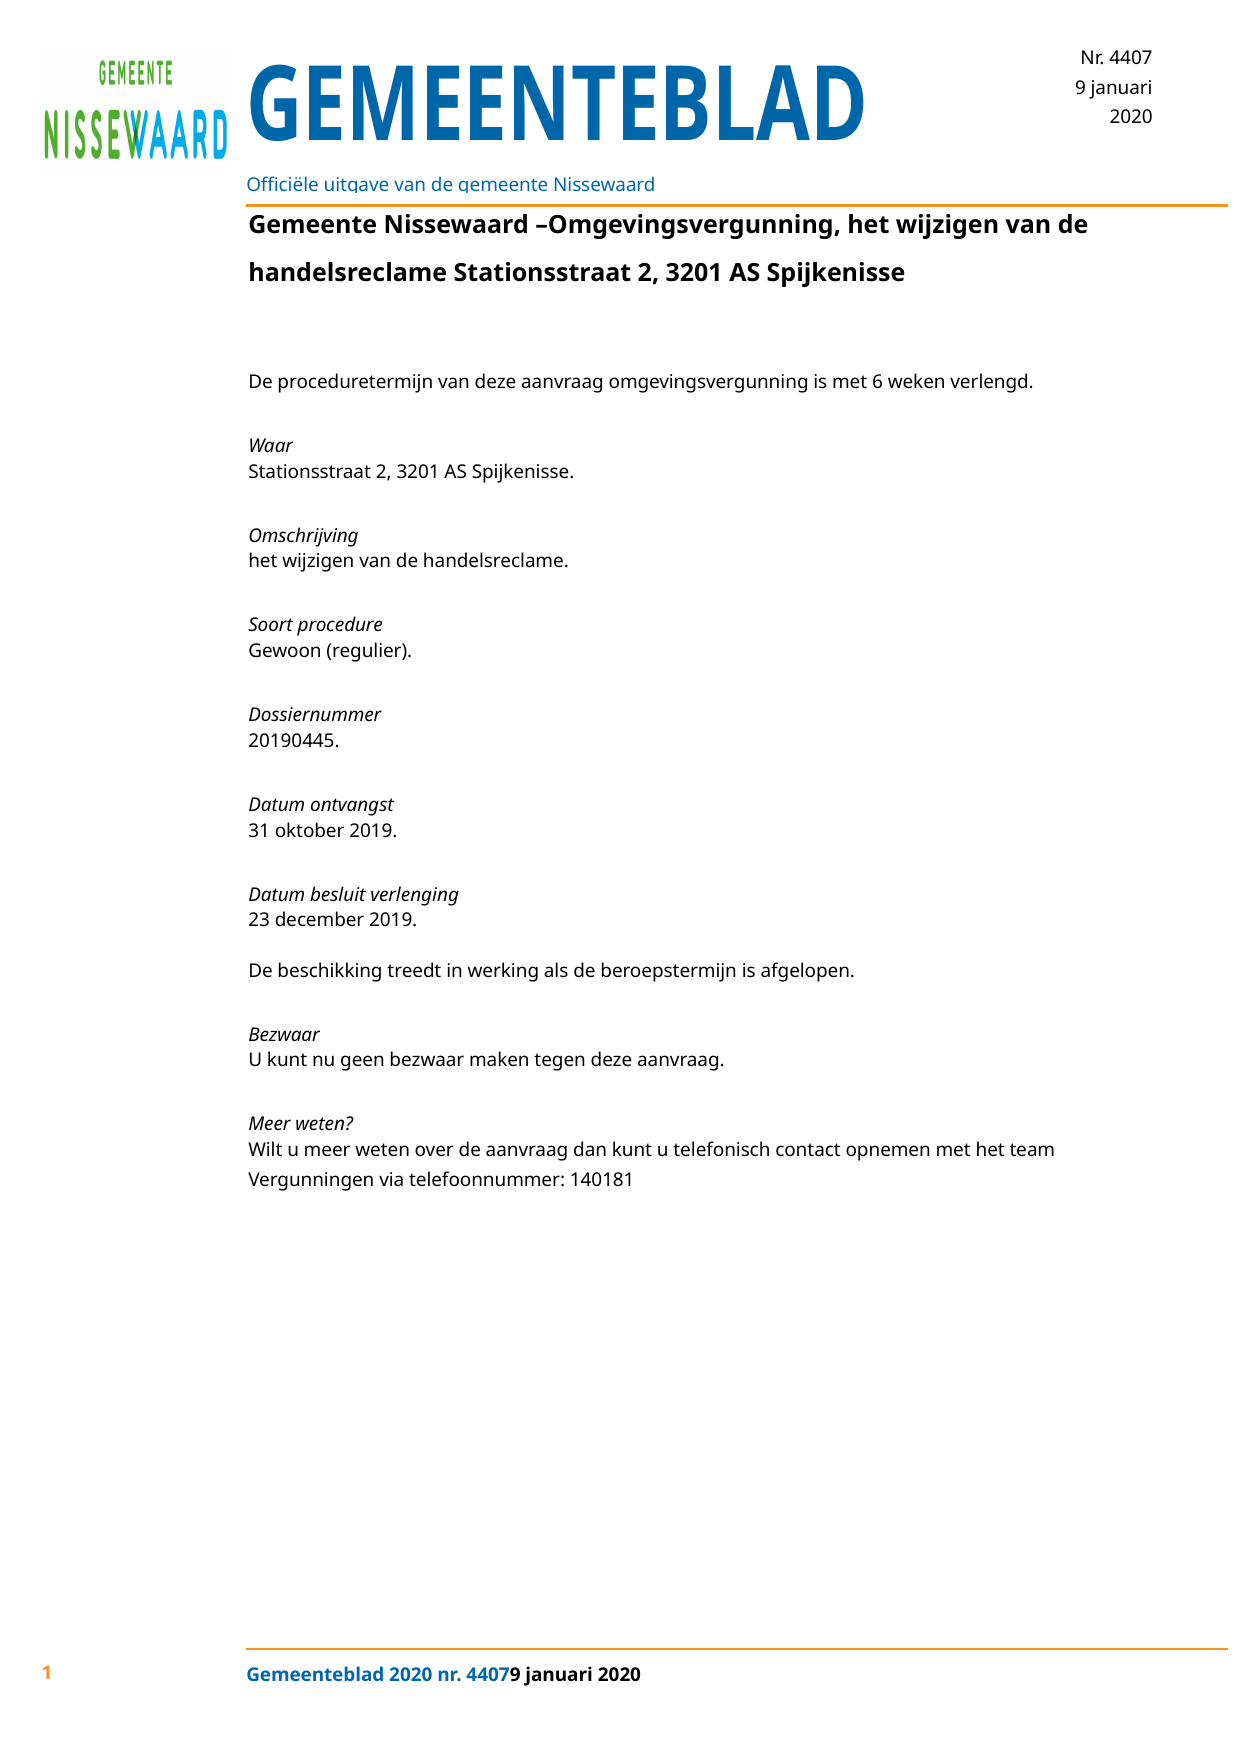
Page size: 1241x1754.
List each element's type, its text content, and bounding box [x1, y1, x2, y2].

text Waar [248, 432, 1152, 458]
text Bezwaar [248, 1021, 1152, 1047]
text Dossiernummer [248, 701, 1152, 727]
text Meer weten? [248, 1111, 1152, 1136]
picture [41, 47, 231, 172]
text het wijzigen van de handelsreclame. [248, 548, 1152, 573]
text 23 december 2019. [248, 906, 1152, 932]
text De proceduretermijn van deze aanvraag omgevingsvergunning is met 6 weken verlengd. [248, 368, 1152, 394]
text U kunt nu geen bezwaar maken tegen deze aanvraag. [248, 1047, 1152, 1072]
text Stationsstraat 2, 3201 AS Spijkenisse. [248, 458, 1152, 484]
text 20190445. [248, 727, 1152, 753]
text Datum ontvangst [248, 791, 1152, 817]
text De beschikking treedt in werking als de beroepstermijn is afgelopen. [248, 957, 1152, 983]
text Soort procedure [248, 612, 1152, 637]
text Gemeente Nissewaard –Omgevingsvergunning, het wijzigen van de handelsreclame Stationsstraat 2, 3201 AS Spijkenisse [248, 207, 1152, 288]
text Datum besluit verlenging [248, 881, 1152, 906]
text Wilt u meer weten over de aanvraag dan kunt u telefonisch contact opnemen met het team Vergunningen via telefoonnummer: 140181 [248, 1136, 1152, 1192]
text 31 oktober 2019. [248, 817, 1152, 842]
text Gewoon (regulier). [248, 637, 1152, 663]
text Omschrijving [248, 522, 1152, 548]
